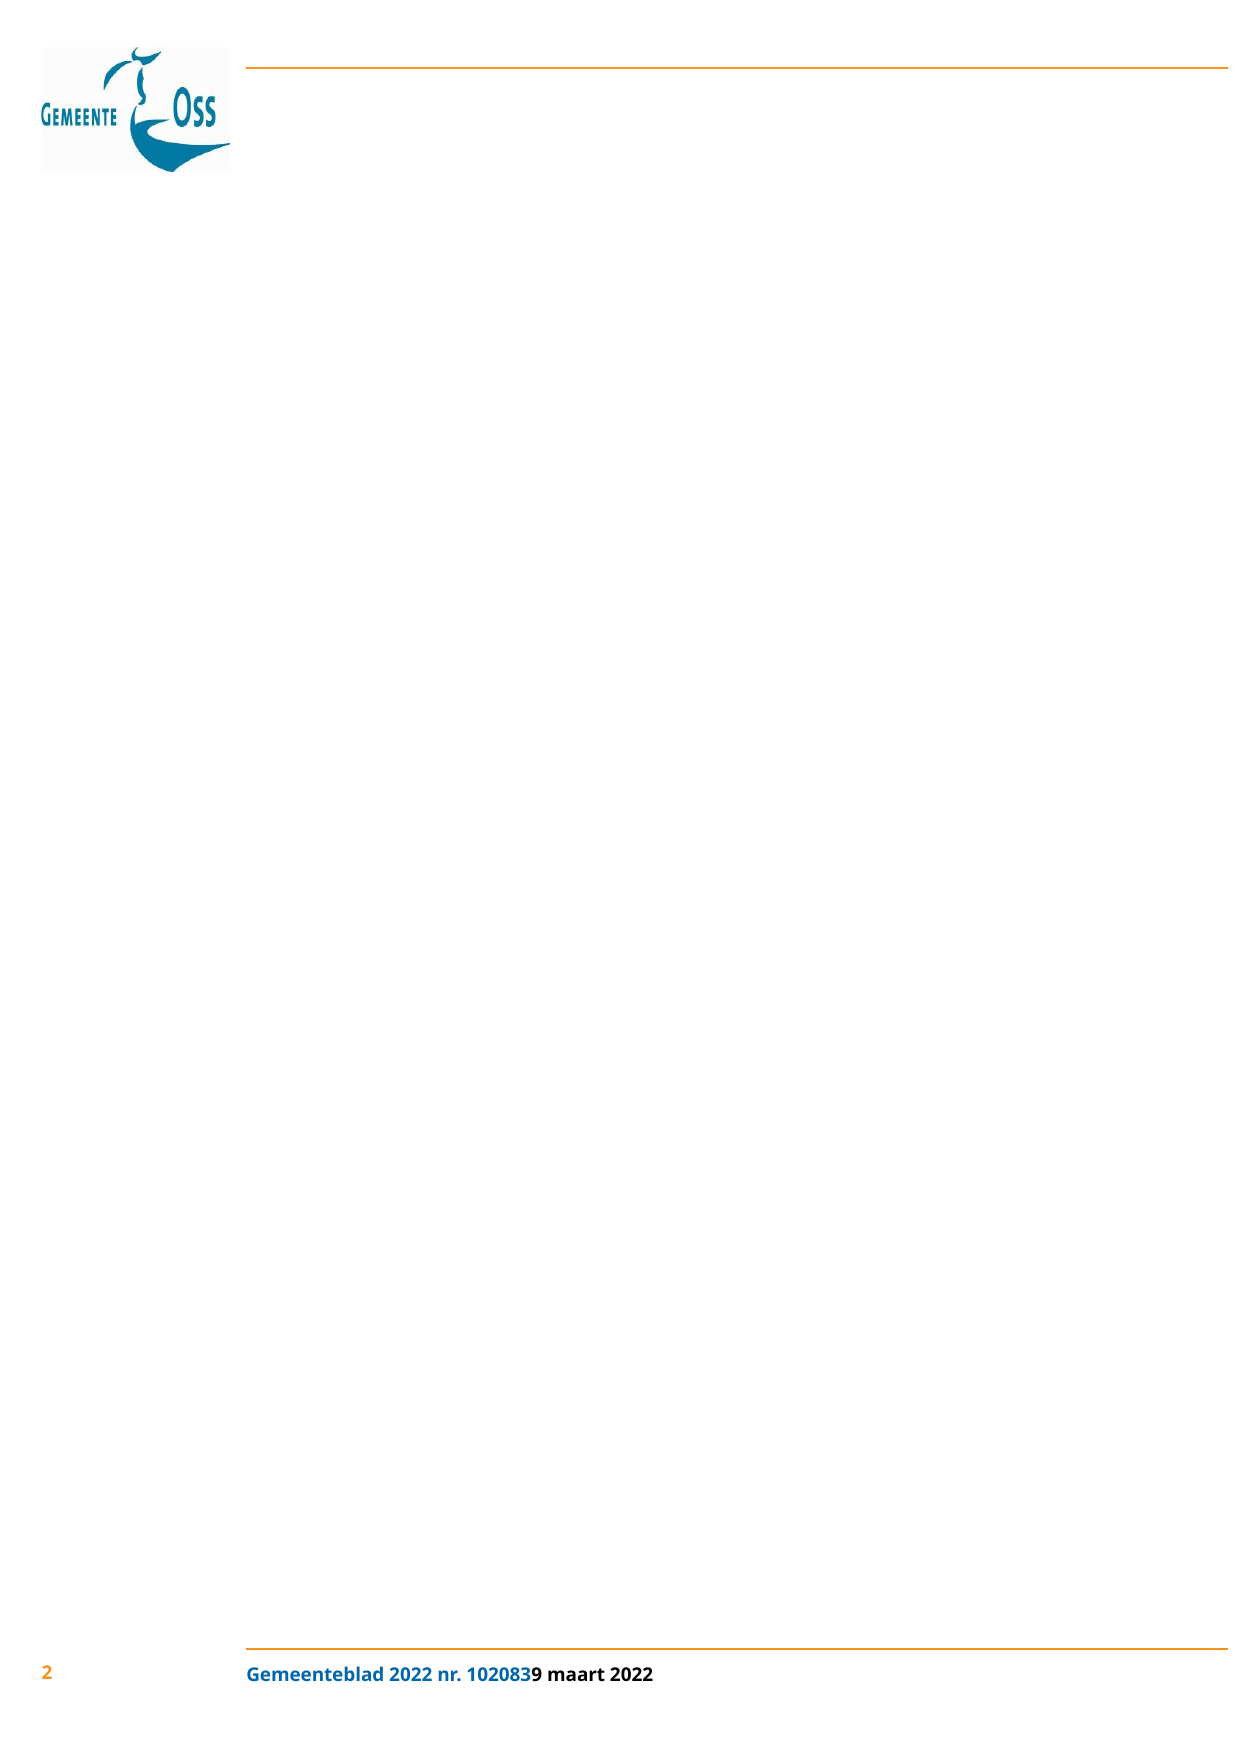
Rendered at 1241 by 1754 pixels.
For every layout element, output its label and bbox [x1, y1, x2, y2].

picture [41, 47, 231, 172]
